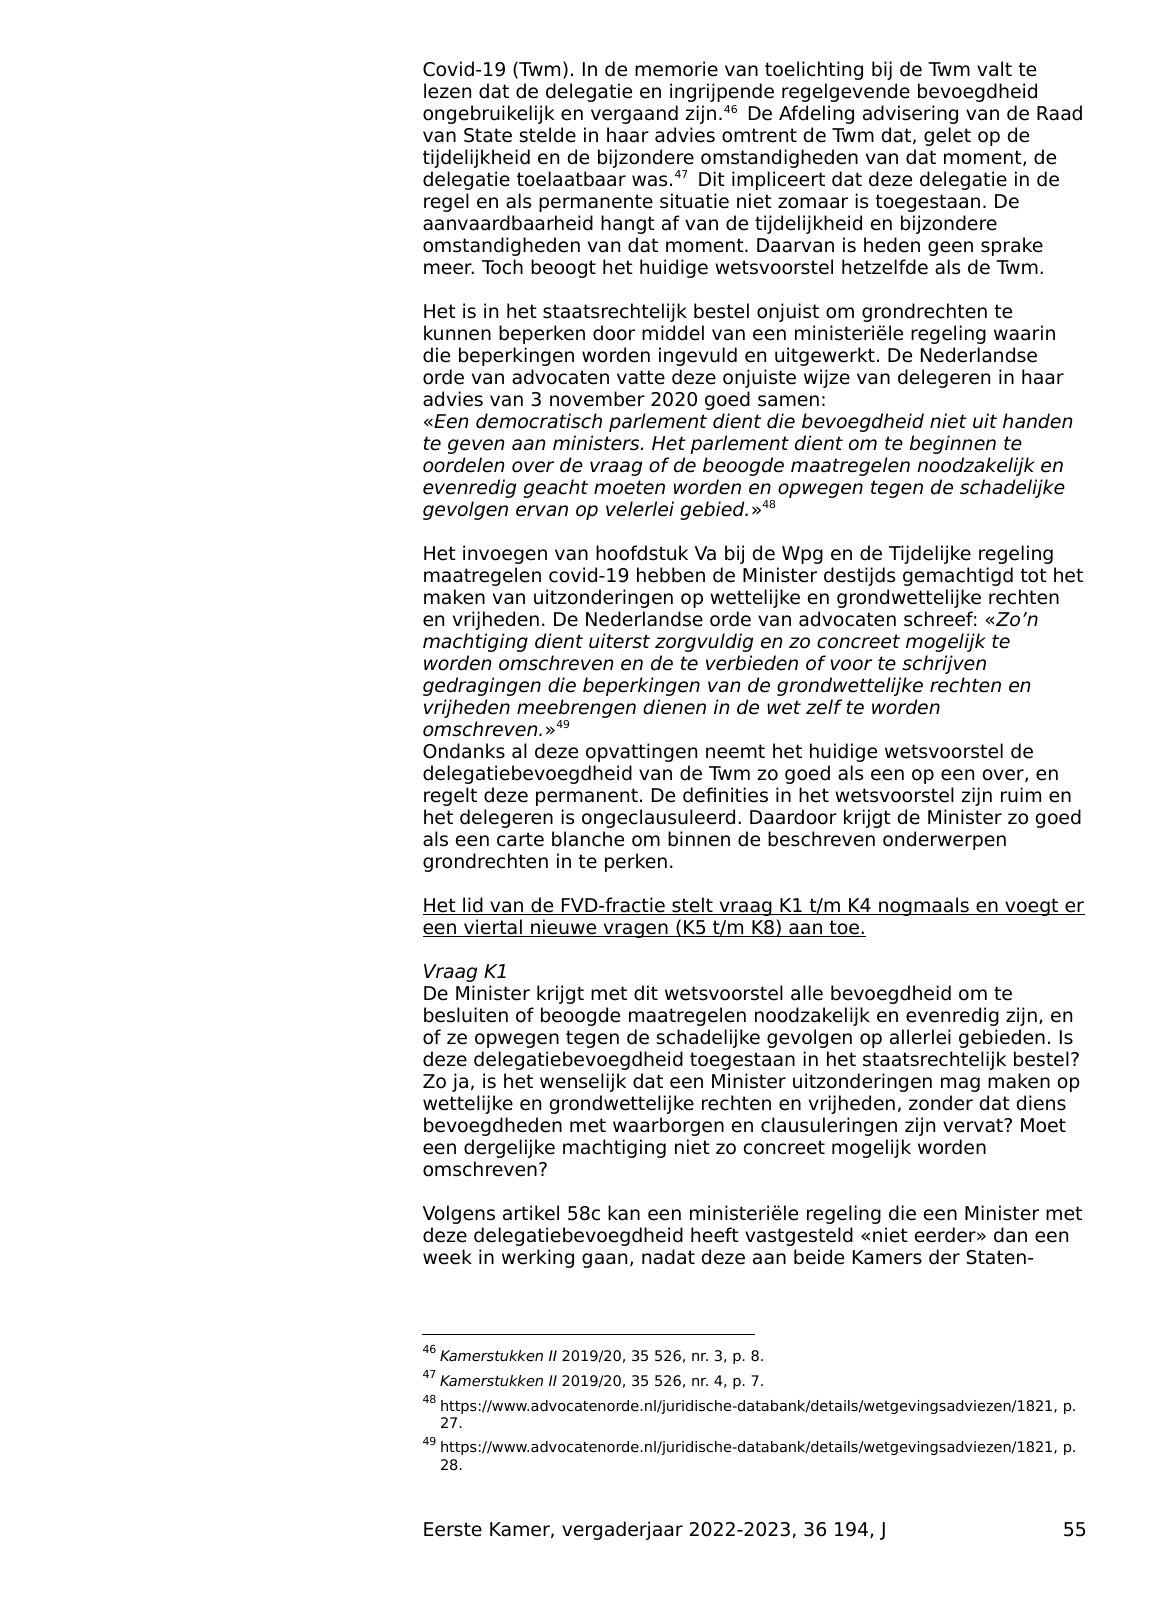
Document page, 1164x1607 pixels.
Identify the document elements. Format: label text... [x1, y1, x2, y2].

text Ondanks al deze opvattingen neemt het huidige wetsvoorstel de delegatiebevoegdheid van de Twm zo goed als een op een over, en regelt deze permanent. De definities in het wetsvoorstel zijn ruim en het delegeren is ongeclausuleerd. Daardoor krijgt de Minister zo goed als een carte blanche om binnen de beschreven onderwerpen grondrechten in te perken. [422, 741, 1087, 873]
text Covid-19 (Twm). In de memorie van toelichting bij de Twm valt te lezen dat de delegatie en ingrijpende regelgevende bevoegdheid ongebruikelijk en vergaand zijn. De Afdeling advisering van de Raad van State stelde in haar advies omtrent de Twm dat, gelet op de tijdelijkheid en de bijzondere omstandigheden van dat moment, de delegatie toelaatbaar was. Dit impliceert dat deze delegatie in de regel en als permanente situatie niet zomaar is toegestaan. De aanvaardbaarheid hangt af van de tijdelijkheid en bijzondere omstandigheden van dat moment. Daarvan is heden geen sprake meer. Toch beoogt het huidige wetsvoorstel hetzelfde als de Twm. [422, 59, 1087, 279]
text Volgens artikel 58c kan een ministeriële regeling die een Minister met deze delegatiebevoegdheid heeft vastgesteld «niet eerder» dan een week in werking gaan, nadat deze aan beide Kamers der Staten- [422, 1203, 1087, 1269]
text De Minister krijgt met dit wetsvoorstel alle bevoegdheid om te besluiten of beoogde maatregelen noodzakelijk en evenredig zijn, en of ze opwegen tegen de schadelijke gevolgen op allerlei gebieden. Is deze delegatiebevoegdheid toegestaan in het staatsrechtelijk bestel? Zo ja, is het wenselijk dat een Minister uitzonderingen mag maken op wettelijke en grondwettelijke rechten en vrijheden, zonder dat diens bevoegdheden met waarborgen en clausuleringen zijn vervat? Moet een dergelijke machtiging niet zo concreet mogelijk worden omschreven? [422, 983, 1087, 1181]
text https://www.advocatenorde.nl/juridische-databank/details/wetgevingsadviezen/1821, p. 28. [422, 1435, 1087, 1474]
text Kamerstukken II 2019/20, 35 526, nr. 3, p. 8. [422, 1343, 1087, 1366]
text Vraag K1 [422, 961, 1087, 983]
text Het is in het staatsrechtelijk bestel onjuist om grondrechten te kunnen beperken door middel van een ministeriële regeling waarin die beperkingen worden ingevuld en uitgewerkt. De Nederlandse orde van advocaten vatte deze onjuiste wijze van delegeren in haar advies van 3 november 2020 goed samen: [422, 301, 1087, 411]
text Het lid van de FVD-fractie stelt vraag K1 t/m K4 nogmaals en voegt er een viertal nieuwe vragen (K5 t/m K8) aan toe. [422, 895, 1087, 939]
text Kamerstukken II 2019/20, 35 526, nr. 4, p. 7. [422, 1368, 1087, 1391]
text Het invoegen van hoofdstuk Va bij de Wpg en de Tijdelijke regeling maatregelen covid-19 hebben de Minister destijds gemachtigd tot het maken van uitzonderingen op wettelijke en grondwettelijke rechten en vrijheden. De Nederlandse orde van advocaten schreef: «Zo’n machtiging dient uiterst zorgvuldig en zo concreet mogelijk te worden omschreven en de te verbieden of voor te schrijven gedragingen die beperkingen van de grondwettelijke rechten en vrijheden meebrengen dienen in de wet zelf te worden omschreven.» [422, 543, 1087, 741]
text https://www.advocatenorde.nl/juridische-databank/details/wetgevingsadviezen/1821, p. 27. [422, 1393, 1087, 1432]
text «Een democratisch parlement dient die bevoegdheid niet uit handen te geven aan ministers. Het parlement dient om te beginnen te oordelen over de vraag of de beoogde maatregelen noodzakelijk en evenredig geacht moeten worden en opwegen tegen de schadelijke gevolgen ervan op velerlei gebied.» [422, 411, 1087, 521]
